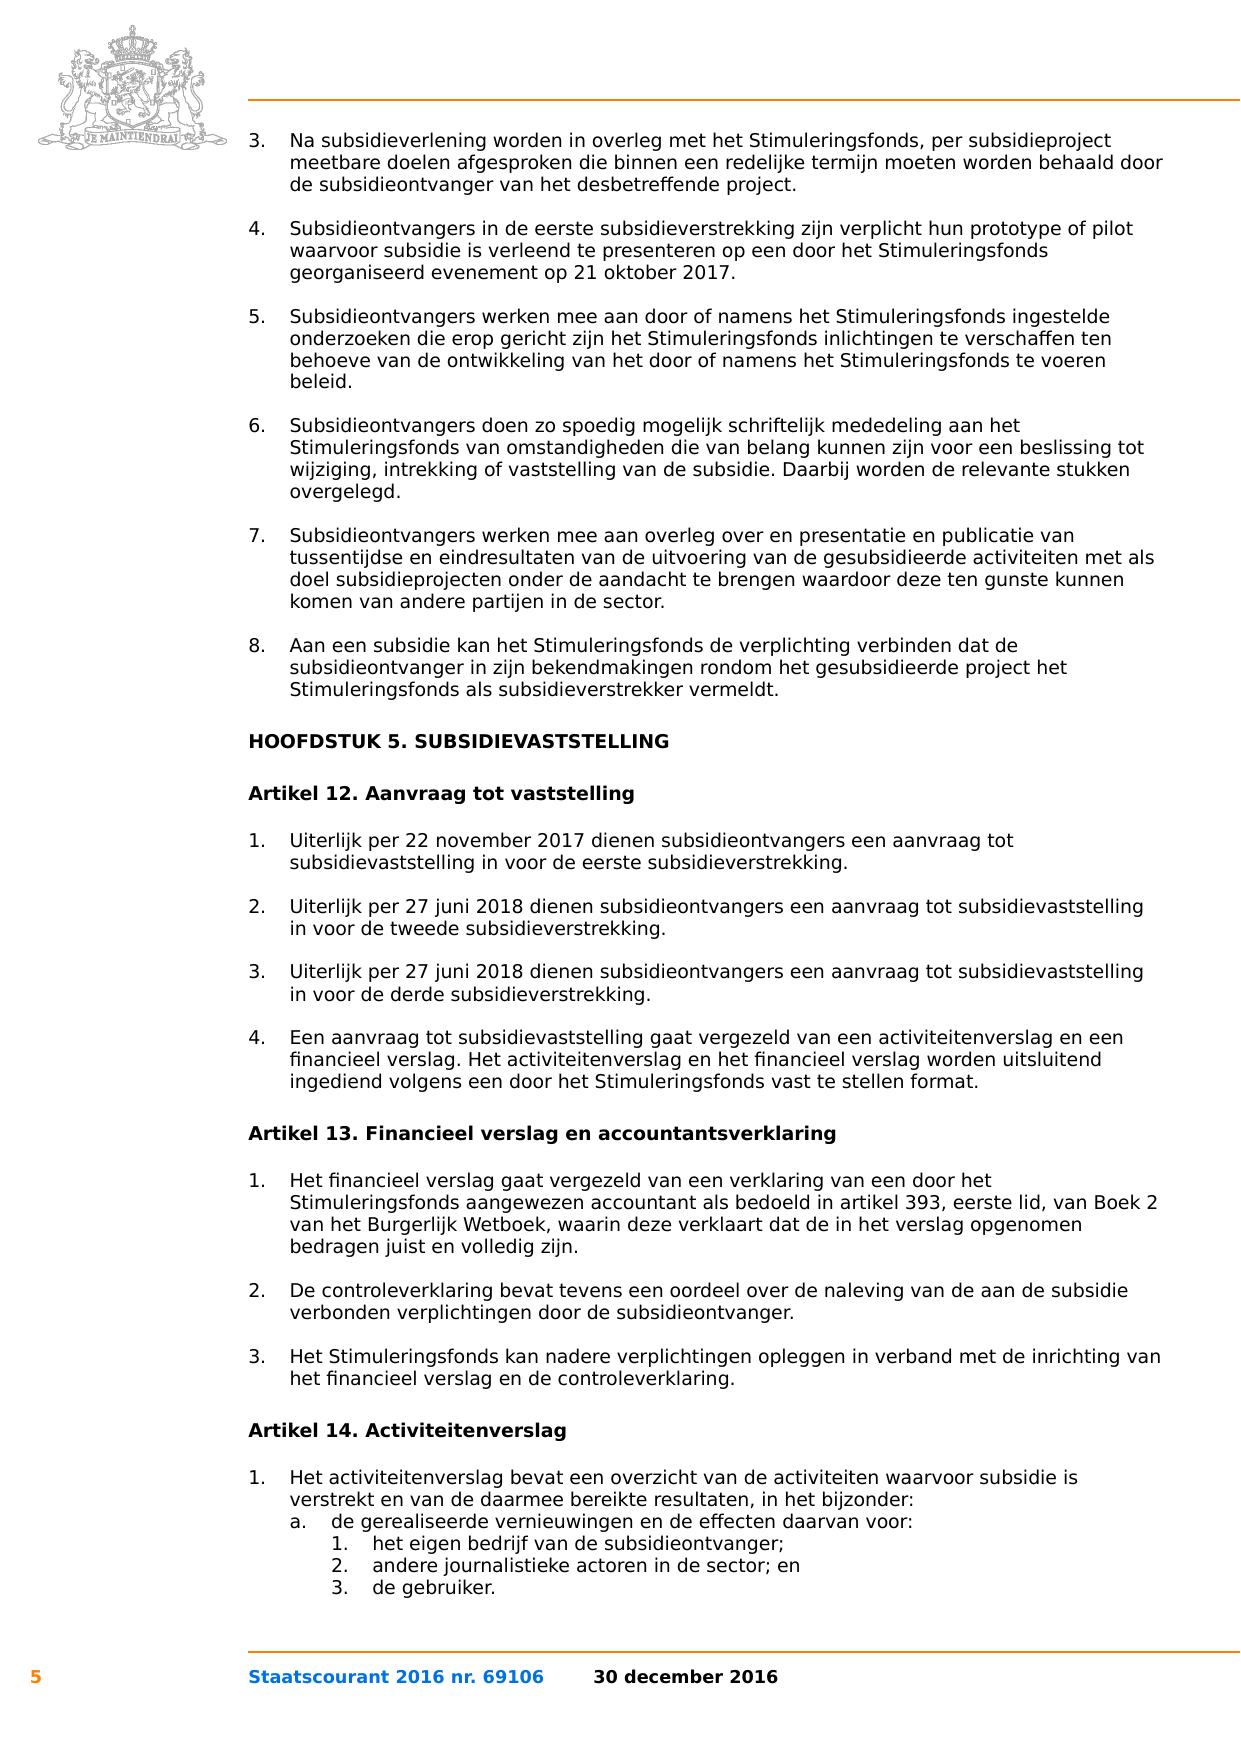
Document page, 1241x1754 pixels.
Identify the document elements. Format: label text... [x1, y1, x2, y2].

text 6. Subsidieontvangers doen zo spoedig mogelijk schriftelijk mededeling aan het Stimuleringsfonds van omstandigheden die van belang kunnen zijn voor een beslissing tot wijziging, intrekking of vaststelling van de subsidie. Daarbij worden de relevante stukken overgelegd. [248, 415, 1163, 503]
text 8. Aan een subsidie kan het Stimuleringsfonds de verplichting verbinden dat de subsidieontvanger in zijn bekendmakingen rondom het gesubsidieerde project het Stimuleringsfonds als subsidieverstrekker vermeldt. [248, 635, 1163, 701]
text 1. Uiterlijk per 22 november 2017 dienen subsidieontvangers een aanvraag tot subsidievaststelling in voor de eerste subsidieverstrekking. [248, 830, 1163, 874]
text 2. De controleverklaring bevat tevens een oordeel over de naleving van de aan de subsidie verbonden verplichtingen door de subsidieontvanger. [248, 1280, 1163, 1324]
subtitle Artikel 14. Activiteitenverslag [248, 1420, 1163, 1442]
text 3. Het Stimuleringsfonds kan nadere verplichtingen opleggen in verband met de inrichting van het financieel verslag en de controleverklaring. [248, 1346, 1163, 1390]
text 3. de gebruiker. [331, 1577, 1163, 1599]
text 2. Uiterlijk per 27 juni 2018 dienen subsidieontvangers een aanvraag tot subsidievaststelling in voor de tweede subsidieverstrekking. [248, 896, 1163, 939]
text 2. andere journalistieke actoren in de sector; en [331, 1555, 1163, 1577]
subtitle Artikel 13. Financieel verslag en accountantsverklaring [248, 1123, 1163, 1145]
subtitle Artikel 12. Aanvraag tot vaststelling [248, 783, 1163, 805]
text 3. Na subsidieverlening worden in overleg met het Stimuleringsfonds, per subsidieproject meetbare doelen afgesproken die binnen een redelijke termijn moeten worden behaald door de subsidieontvanger van het desbetreffende project. [248, 130, 1163, 196]
text 4. Een aanvraag tot subsidievaststelling gaat vergezeld van een activiteitenverslag en een financieel verslag. Het activiteitenverslag en het financieel verslag worden uitsluitend ingediend volgens een door het Stimuleringsfonds vast te stellen format. [248, 1027, 1163, 1093]
text 1. Het financieel verslag gaat vergezeld van een verklaring van een door het Stimuleringsfonds aangewezen accountant als bedoeld in artikel 393, eerste lid, van Boek 2 van het Burgerlijk Wetboek, waarin deze verklaart dat de in het verslag opgenomen bedragen juist en volledig zijn. [248, 1170, 1163, 1258]
picture [38, 25, 227, 150]
text 7. Subsidieontvangers werken mee aan overleg over en presentatie en publicatie van tussentijdse en eindresultaten van de uitvoering van de gesubsidieerde activiteiten met als doel subsidieprojecten onder de aandacht te brengen waardoor deze ten gunste kunnen komen van andere partijen in de sector. [248, 525, 1163, 613]
text 1. het eigen bedrijf van de subsidieontvanger; [331, 1533, 1163, 1555]
text a. de gerealiseerde vernieuwingen en de effecten daarvan voor: [289, 1511, 1163, 1533]
text 3. Uiterlijk per 27 juni 2018 dienen subsidieontvangers een aanvraag tot subsidievaststelling in voor de derde subsidieverstrekking. [248, 961, 1163, 1005]
subtitle HOOFDSTUK 5. SUBSIDIEVASTSTELLING [248, 731, 1163, 753]
text 1. Het activiteitenverslag bevat een overzicht van de activiteiten waarvoor subsidie is verstrekt en van de daarmee bereikte resultaten, in het bijzonder: [248, 1467, 1163, 1511]
text 5. Subsidieontvangers werken mee aan door of namens het Stimuleringsfonds ingestelde onderzoeken die erop gericht zijn het Stimuleringsfonds inlichtingen te verschaffen ten behoeve van de ontwikkeling van het door of namens het Stimuleringsfonds te voeren beleid. [248, 306, 1163, 393]
text 4. Subsidieontvangers in de eerste subsidieverstrekking zijn verplicht hun prototype of pilot waarvoor subsidie is verleend te presenteren op een door het Stimuleringsfonds georganiseerd evenement op 21 oktober 2017. [248, 218, 1163, 284]
